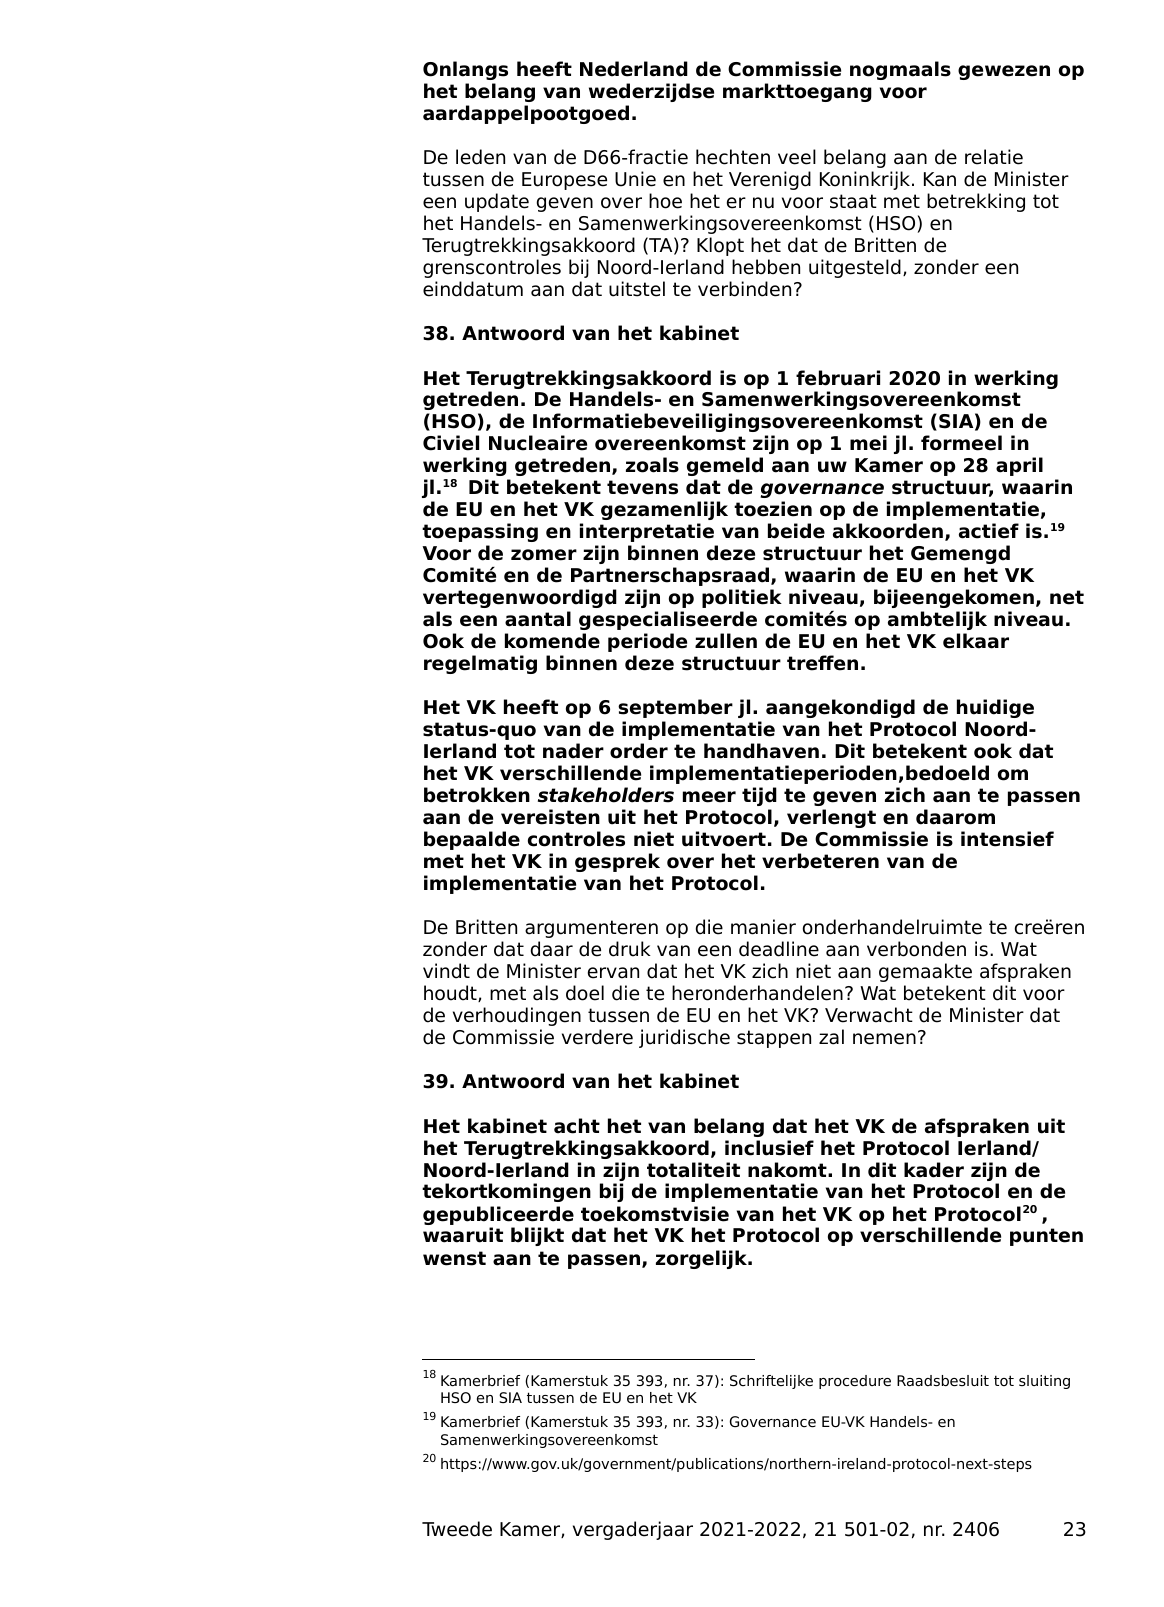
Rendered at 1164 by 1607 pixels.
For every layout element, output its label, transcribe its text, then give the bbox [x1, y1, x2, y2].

text Het kabinet acht het van belang dat het VK de afspraken uit het Terugtrekkingsakkoord, inclusief het Protocol Ierland/ Noord-Ierland in zijn totaliteit nakomt. In dit kader zijn de tekortkomingen bij de implementatie van het Protocol en de gepubliceerde toekomstvisie van het VK op het Protocol, waaruit blijkt dat het VK het Protocol op verschillende punten wenst aan te passen, zorgelijk. [422, 1116, 1087, 1269]
text Onlangs heeft Nederland de Commissie nogmaals gewezen op het belang van wederzijdse markttoegang voor aardappelpootgoed. [422, 59, 1087, 125]
text Het VK heeft op 6 september jl. aangekondigd de huidige status-quo van de implementatie van het Protocol Noord-Ierland tot nader order te handhaven. Dit betekent ook dat het VK verschillende implementatieperioden,bedoeld om betrokken stakeholders meer tijd te geven zich aan te passen aan de vereisten uit het Protocol, verlengt en daarom bepaalde controles niet uitvoert. De Commissie is intensief met het VK in gesprek over het verbeteren van de implementatie van het Protocol. [422, 697, 1087, 895]
subtitle 38. Antwoord van het kabinet [422, 323, 1087, 345]
text Het Terugtrekkingsakkoord is op 1 februari 2020 in werking getreden. De Handels- en Samenwerkingsovereenkomst (HSO), de Informatiebeveiligingsovereenkomst (SIA) en de Civiel Nucleaire overeenkomst zijn op 1 mei jl. formeel in werking getreden, zoals gemeld aan uw Kamer op 28 april jl. Dit betekent tevens dat de governance structuur, waarin de EU en het VK gezamenlijk toezien op de implementatie, toepassing en interpretatie van beide akkoorden, actief is. Voor de zomer zijn binnen deze structuur het Gemengd Comité en de Partnerschapsraad, waarin de EU en het VK vertegenwoordigd zijn op politiek niveau, bijeengekomen, net als een aantal gespecialiseerde comités op ambtelijk niveau. Ook de komende periode zullen de EU en het VK elkaar regelmatig binnen deze structuur treffen. [422, 367, 1087, 675]
text Kamerbrief (Kamerstuk 35 393, nr. 33): Governance EU-VK Handels- en Samenwerkingsovereenkomst [422, 1410, 1087, 1449]
subtitle 39. Antwoord van het kabinet [422, 1071, 1087, 1093]
text De leden van de D66-fractie hechten veel belang aan de relatie tussen de Europese Unie en het Verenigd Koninkrijk. Kan de Minister een update geven over hoe het er nu voor staat met betrekking tot het Handels- en Samenwerkingsovereenkomst (HSO) en Terugtrekkingsakkoord (TA)? Klopt het dat de Britten de grenscontroles bij Noord-Ierland hebben uitgesteld, zonder een einddatum aan dat uitstel te verbinden? [422, 147, 1087, 301]
text De Britten argumenteren op die manier onderhandelruimte te creëren zonder dat daar de druk van een deadline aan verbonden is. Wat vindt de Minister ervan dat het VK zich niet aan gemaakte afspraken houdt, met als doel die te heronderhandelen? Wat betekent dit voor de verhoudingen tussen de EU en het VK? Verwacht de Minister dat de Commissie verdere juridische stappen zal nemen? [422, 917, 1087, 1049]
text https://www.gov.uk/government/publications/northern-ireland-protocol-next-steps [422, 1452, 1087, 1474]
text Kamerbrief (Kamerstuk 35 393, nr. 37): Schriftelijke procedure Raadsbesluit tot sluiting HSO en SIA tussen de EU en het VK [422, 1368, 1087, 1407]
